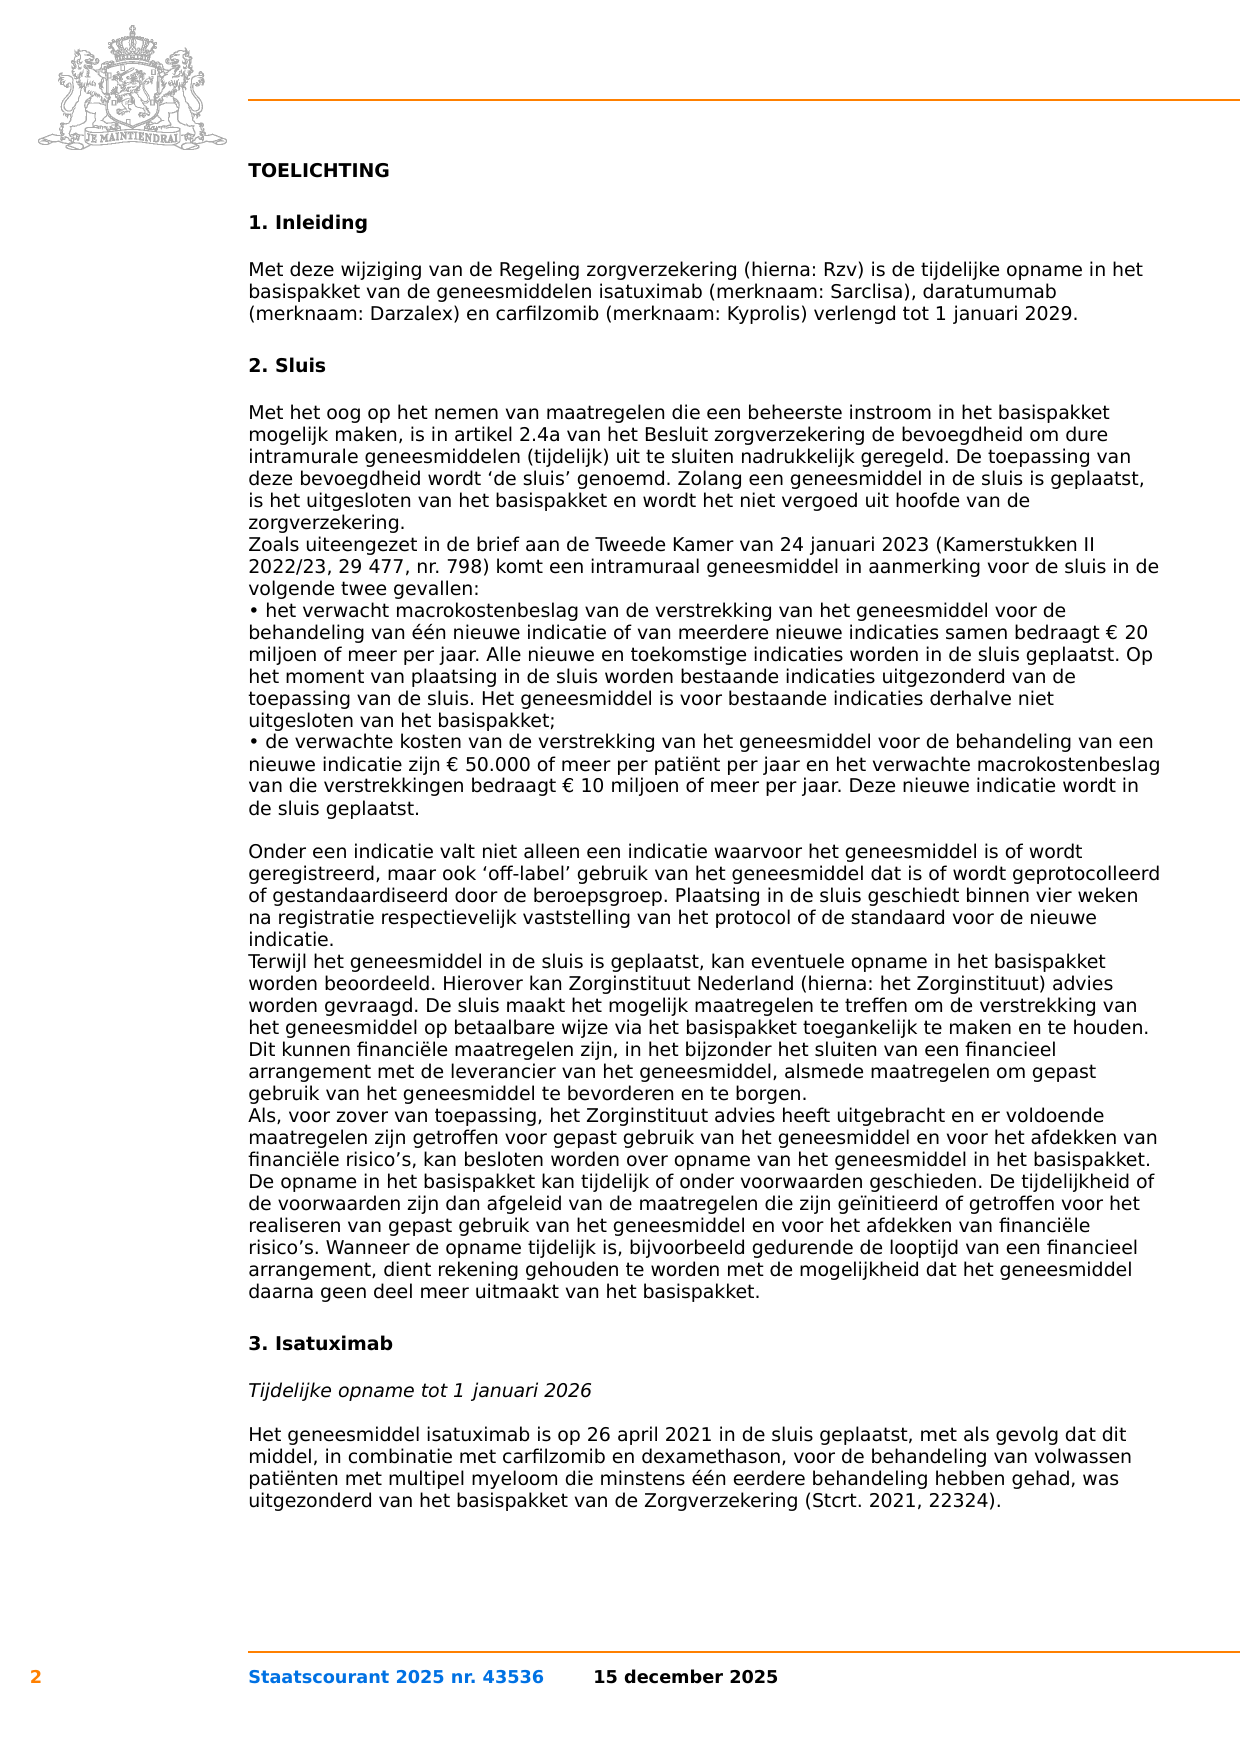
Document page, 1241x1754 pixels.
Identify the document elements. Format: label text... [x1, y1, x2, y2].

text Onder een indicatie valt niet alleen een indicatie waarvoor het geneesmiddel is of wordt geregistreerd, maar ook ‘off-label’ gebruik van het geneesmiddel dat is of wordt geprotocolleerd of gestandaardiseerd door de beroepsgroep. Plaatsing in de sluis geschiedt binnen vier weken na registratie respectievelijk vaststelling van het protocol of de standaard voor de nieuwe indicatie. [248, 841, 1163, 951]
subtitle 2. Sluis [248, 355, 1163, 377]
text Met deze wijziging van de Regeling zorgverzekering (hierna: Rzv) is de tijdelijke opname in het basispakket van de geneesmiddelen isatuximab (merknaam: Sarclisa), daratumumab (merknaam: Darzalex) en carfilzomib (merknaam: Kyprolis) verlengd tot 1 januari 2029. [248, 259, 1163, 325]
subtitle Tijdelijke opname tot 1 januari 2026 [248, 1380, 1163, 1402]
text Het geneesmiddel isatuximab is op 26 april 2021 in de sluis geplaatst, met als gevolg dat dit middel, in combinatie met carfilzomib en dexamethason, voor de behandeling van volwassen patiënten met multipel myeloom die minstens één eerdere behandeling hebben gehad, was uitgezonderd van het basispakket van de Zorgverzekering (Stcrt. 2021, 22324). [248, 1424, 1163, 1512]
text Terwijl het geneesmiddel in de sluis is geplaatst, kan eventuele opname in het basispakket worden beoordeeld. Hierover kan Zorginstituut Nederland (hierna: het Zorginstituut) advies worden gevraagd. De sluis maakt het mogelijk maatregelen te treffen om de verstrekking van het geneesmiddel op betaalbare wijze via het basispakket toegankelijk te maken en te houden. [248, 951, 1163, 1039]
text • het verwacht macrokostenbeslag van de verstrekking van het geneesmiddel voor de behandeling van één nieuwe indicatie of van meerdere nieuwe indicaties samen bedraagt € 20 miljoen of meer per jaar. Alle nieuwe en toekomstige indicaties worden in de sluis geplaatst. Op het moment van plaatsing in de sluis worden bestaande indicaties uitgezonderd van de toepassing van de sluis. Het geneesmiddel is voor bestaande indicaties derhalve niet uitgesloten van het basispakket; [248, 599, 1163, 731]
text Zoals uiteengezet in de brief aan de Tweede Kamer van 24 januari 2023 (Kamerstukken II 2022/23, 29 477, nr. 798) komt een intramuraal geneesmiddel in aanmerking voor de sluis in de volgende twee gevallen: [248, 534, 1163, 599]
subtitle 3. Isatuximab [248, 1333, 1163, 1355]
text Dit kunnen financiële maatregelen zijn, in het bijzonder het sluiten van een financieel arrangement met de leverancier van het geneesmiddel, alsmede maatregelen om gepast gebruik van het geneesmiddel te bevorderen en te borgen. [248, 1039, 1163, 1105]
picture [38, 25, 227, 150]
text Als, voor zover van toepassing, het Zorginstituut advies heeft uitgebracht en er voldoende maatregelen zijn getroffen voor gepast gebruik van het geneesmiddel en voor het afdekken van financiële risico’s, kan besloten worden over opname van het geneesmiddel in het basispakket. [248, 1105, 1163, 1171]
subtitle 1. Inleiding [248, 212, 1163, 234]
text De opname in het basispakket kan tijdelijk of onder voorwaarden geschieden. De tijdelijkheid of de voorwaarden zijn dan afgeleid van de maatregelen die zijn geïnitieerd of getroffen voor het realiseren van gepast gebruik van het geneesmiddel en voor het afdekken van financiële risico’s. Wanneer de opname tijdelijk is, bijvoorbeeld gedurende de looptijd van een financieel arrangement, dient rekening gehouden te worden met de mogelijkheid dat het geneesmiddel daarna geen deel meer uitmaakt van het basispakket. [248, 1171, 1163, 1303]
text • de verwachte kosten van de verstrekking van het geneesmiddel voor de behandeling van een nieuwe indicatie zijn € 50.000 of meer per patiënt per jaar en het verwachte macrokostenbeslag van die verstrekkingen bedraagt € 10 miljoen of meer per jaar. Deze nieuwe indicatie wordt in de sluis geplaatst. [248, 731, 1163, 819]
text Met het oog op het nemen van maatregelen die een beheerste instroom in het basispakket mogelijk maken, is in artikel 2.4a van het Besluit zorgverzekering de bevoegdheid om dure intramurale geneesmiddelen (tijdelijk) uit te sluiten nadrukkelijk geregeld. De toepassing van deze bevoegdheid wordt ‘de sluis’ genoemd. Zolang een geneesmiddel in de sluis is geplaatst, is het uitgesloten van het basispakket en wordt het niet vergoed uit hoofde van de zorgverzekering. [248, 402, 1163, 534]
subtitle TOELICHTING [248, 160, 1163, 182]
